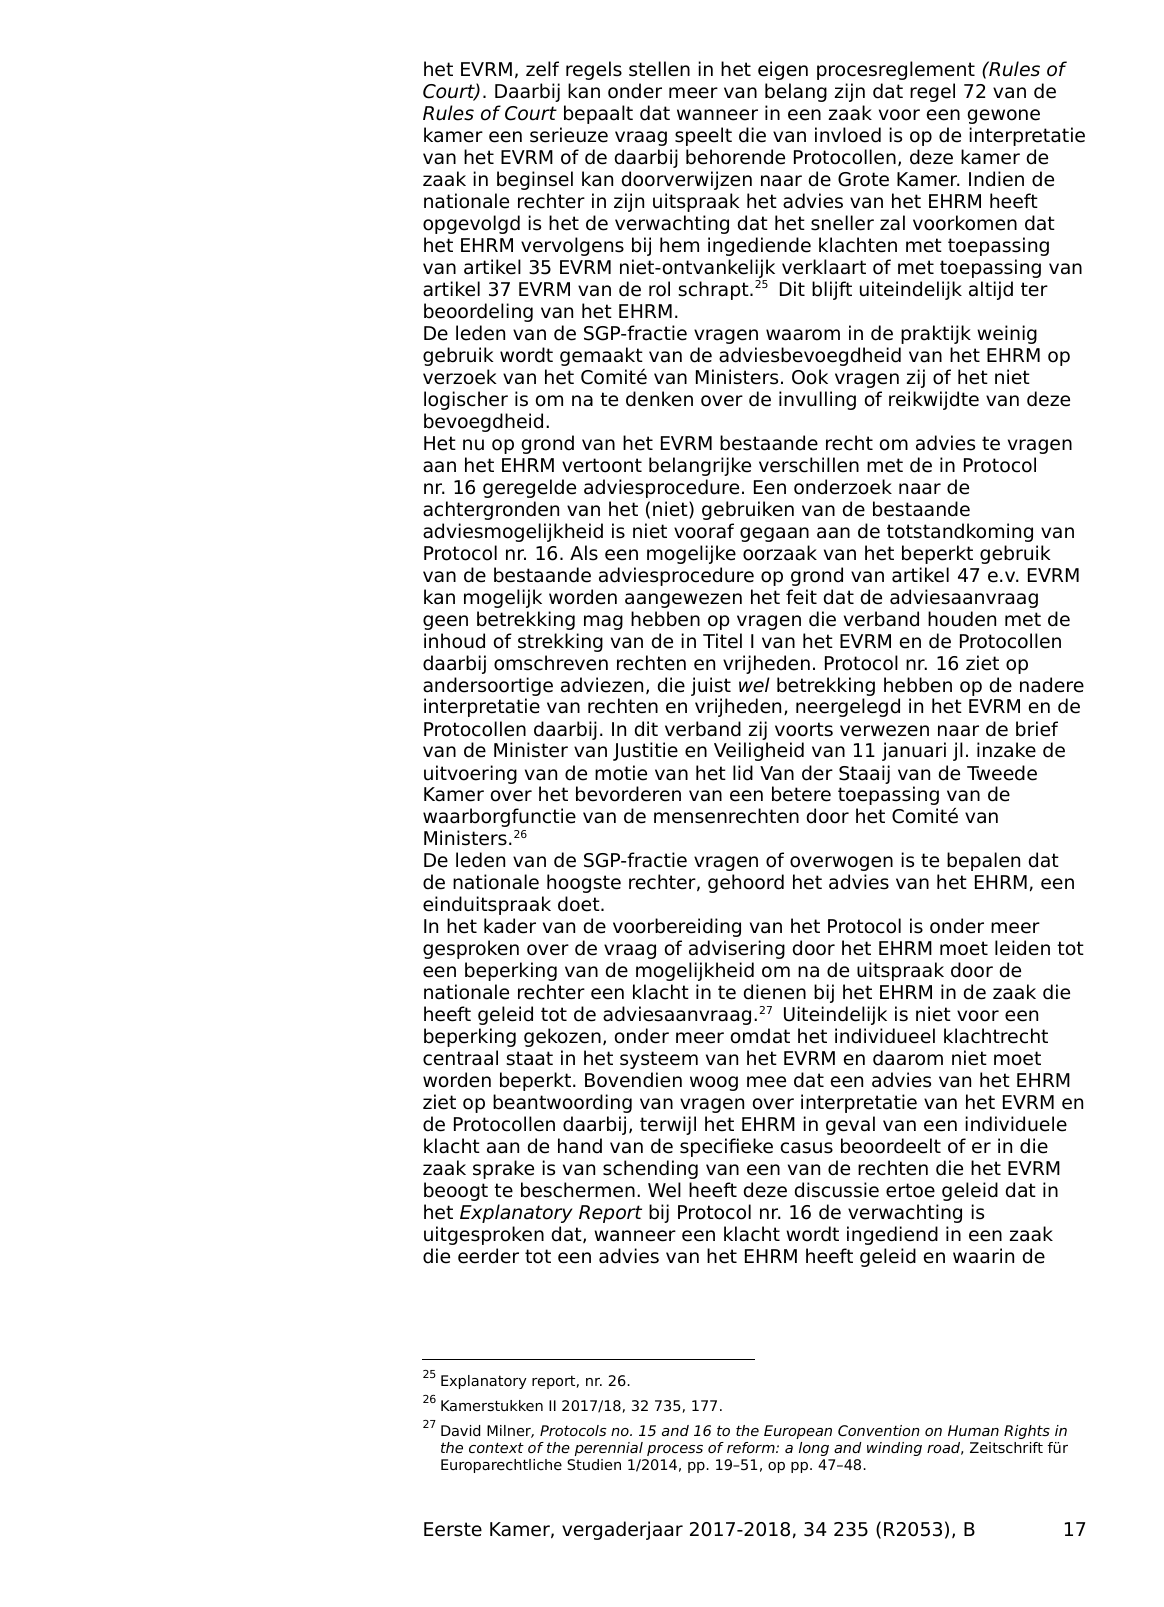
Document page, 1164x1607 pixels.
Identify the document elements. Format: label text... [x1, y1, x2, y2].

text De leden van de SGP-fractie vragen waarom in de praktijk weinig gebruik wordt gemaakt van de adviesbevoegdheid van het EHRM op verzoek van het Comité van Ministers. Ook vragen zij of het niet logischer is om na te denken over de invulling of reikwijdte van deze bevoegdheid. [422, 323, 1087, 433]
text Het nu op grond van het EVRM bestaande recht om advies te vragen aan het EHRM vertoont belangrijke verschillen met de in Protocol nr. 16 geregelde adviesprocedure. Een onderzoek naar de achtergronden van het (niet) gebruiken van de bestaande adviesmogelijkheid is niet vooraf gegaan aan de totstandkoming van Protocol nr. 16. Als een mogelijke oorzaak van het beperkt gebruik van de bestaande adviesprocedure op grond van artikel 47 e.v. EVRM kan mogelijk worden aangewezen het feit dat de adviesaanvraag geen betrekking mag hebben op vragen die verband houden met de inhoud of strekking van de in Titel I van het EVRM en de Protocollen daarbij omschreven rechten en vrijheden. Protocol nr. 16 ziet op andersoortige adviezen, die juist wel betrekking hebben op de nadere interpretatie van rechten en vrijheden, neergelegd in het EVRM en de Protocollen daarbij. In dit verband zij voorts verwezen naar de brief van de Minister van Justitie en Veiligheid van 11 januari jl. inzake de uitvoering van de motie van het lid Van der Staaij van de Tweede Kamer over het bevorderen van een betere toepassing van de waarborgfunctie van de mensenrechten door het Comité van Ministers. [422, 433, 1087, 850]
text David Milner, Protocols no. 15 and 16 to the European Convention on Human Rights in the context of the perennial process of reform: a long and winding road, Zeitschrift für Europarechtliche Studien 1/2014, pp. 19–51, op pp. 47–48. [422, 1418, 1087, 1474]
text In het kader van de voorbereiding van het Protocol is onder meer gesproken over de vraag of advisering door het EHRM moet leiden tot een beperking van de mogelijkheid om na de uitspraak door de nationale rechter een klacht in te dienen bij het EHRM in de zaak die heeft geleid tot de adviesaanvraag. Uiteindelijk is niet voor een beperking gekozen, onder meer omdat het individueel klachtrecht centraal staat in het systeem van het EVRM en daarom niet moet worden beperkt. Bovendien woog mee dat een advies van het EHRM ziet op beantwoording van vragen over interpretatie van het EVRM en de Protocollen daarbij, terwijl het EHRM in geval van een individuele klacht aan de hand van de specifieke casus beoordeelt of er in die zaak sprake is van schending van een van de rechten die het EVRM beoogt te beschermen. Wel heeft deze discussie ertoe geleid dat in het Explanatory Report bij Protocol nr. 16 de verwachting is uitgesproken dat, wanneer een klacht wordt ingediend in een zaak die eerder tot een advies van het EHRM heeft geleid en waarin de [422, 916, 1087, 1268]
text Kamerstukken II 2017/18, 32 735, 177. [422, 1393, 1087, 1416]
text De leden van de SGP-fractie vragen of overwogen is te bepalen dat de nationale hoogste rechter, gehoord het advies van het EHRM, een einduitspraak doet. [422, 850, 1087, 916]
text Explanatory report, nr. 26. [422, 1368, 1087, 1391]
text het EVRM, zelf regels stellen in het eigen procesreglement (Rules of Court). Daarbij kan onder meer van belang zijn dat regel 72 van de Rules of Court bepaalt dat wanneer in een zaak voor een gewone kamer een serieuze vraag speelt die van invloed is op de interpretatie van het EVRM of de daarbij behorende Protocollen, deze kamer de zaak in beginsel kan doorverwijzen naar de Grote Kamer. Indien de nationale rechter in zijn uitspraak het advies van het EHRM heeft opgevolgd is het de verwachting dat het sneller zal voorkomen dat het EHRM vervolgens bij hem ingediende klachten met toepassing van artikel 35 EVRM niet-ontvankelijk verklaart of met toepassing van artikel 37 EVRM van de rol schrapt. Dit blijft uiteindelijk altijd ter beoordeling van het EHRM. [422, 59, 1087, 323]
